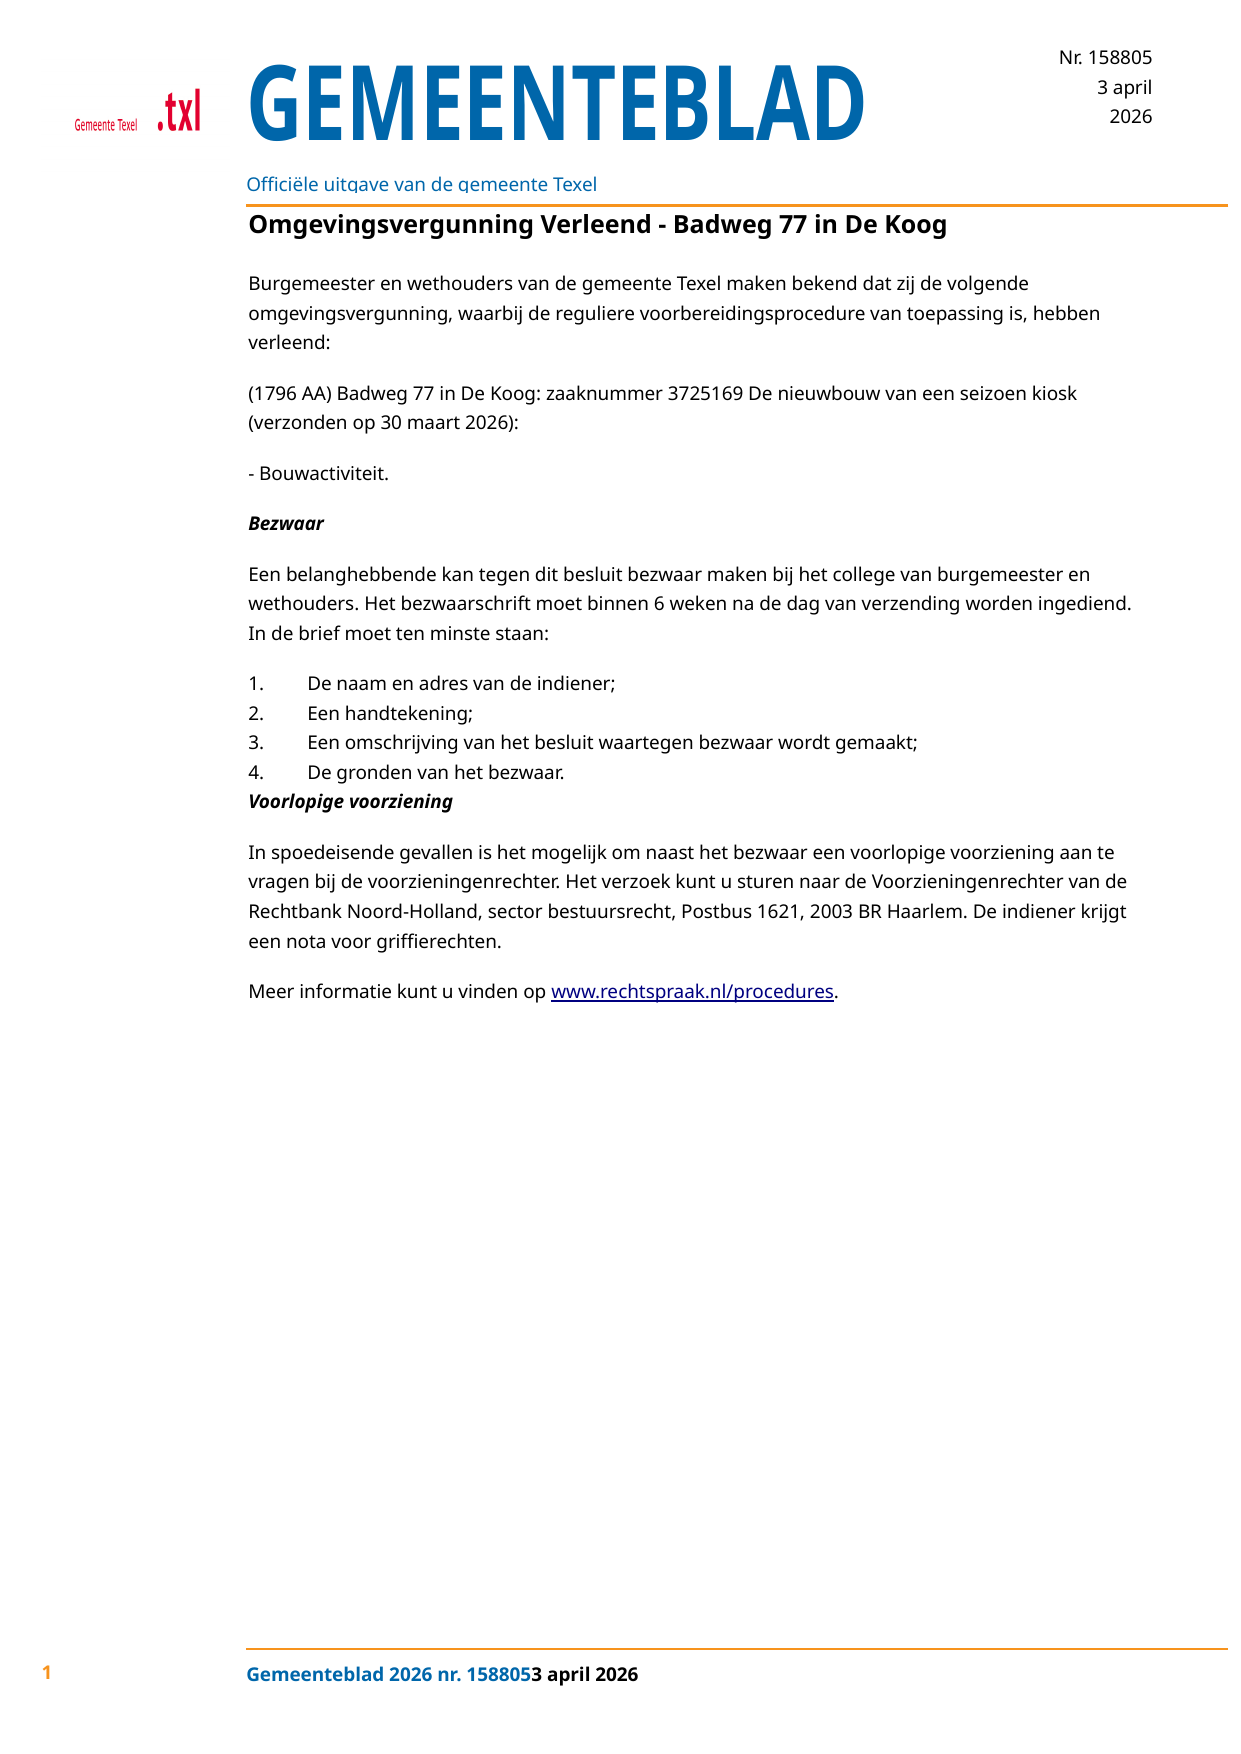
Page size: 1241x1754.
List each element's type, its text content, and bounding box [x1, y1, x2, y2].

text Meer informatie kunt u vinden op www.rechtspraak.nl/procedures. [248, 978, 1152, 1004]
text Omgevingsvergunning Verleend - Badweg 77 in De Koog [248, 207, 1152, 241]
text Bezwaar [248, 510, 1152, 536]
text Voorlopige voorziening [248, 789, 1152, 814]
text In spoedeisende gevallen is het mogelijk om naast het bezwaar een voorlopige voorziening aan te vragen bij de voorzieningenrechter. Het verzoek kunt u sturen naar de Voorzieningenrechter van de Rechtbank Noord-Holland, sector bestuursrecht, Postbus 1621, 2003 BR Haarlem. De indiener krijgt een nota voor griffierechten. [248, 839, 1152, 953]
text Burgemeester en wethouders van de gemeente Texel maken bekend dat zij de volgende omgevingsvergunning, waarbij de reguliere voorbereidingsprocedure van toepassing is, hebben verleend: [248, 270, 1152, 355]
text - Bouwactiviteit. [248, 460, 1152, 486]
text Een belanghebbende kan tegen dit besluit bezwaar maken bij het college van burgemeester en wethouders. Het bezwaarschrift moet binnen 6 weken na de dag van verzending worden ingediend. In de brief moet ten minste staan: [248, 561, 1152, 646]
list De gronden van het bezwaar. [248, 759, 1152, 785]
text (1796 AA) Badweg 77 in De Koog: zaaknummer 3725169 De nieuwbouw van een seizoen kiosk (verzonden op 30 maart 2026): [248, 380, 1152, 435]
list Een handtekening; [248, 700, 1152, 726]
list Een omschrijving van het besluit waartegen bezwaar wordt gemaakt; [248, 729, 1152, 755]
list De naam en adres van de indiener; [248, 670, 1152, 696]
picture [41, 47, 231, 172]
